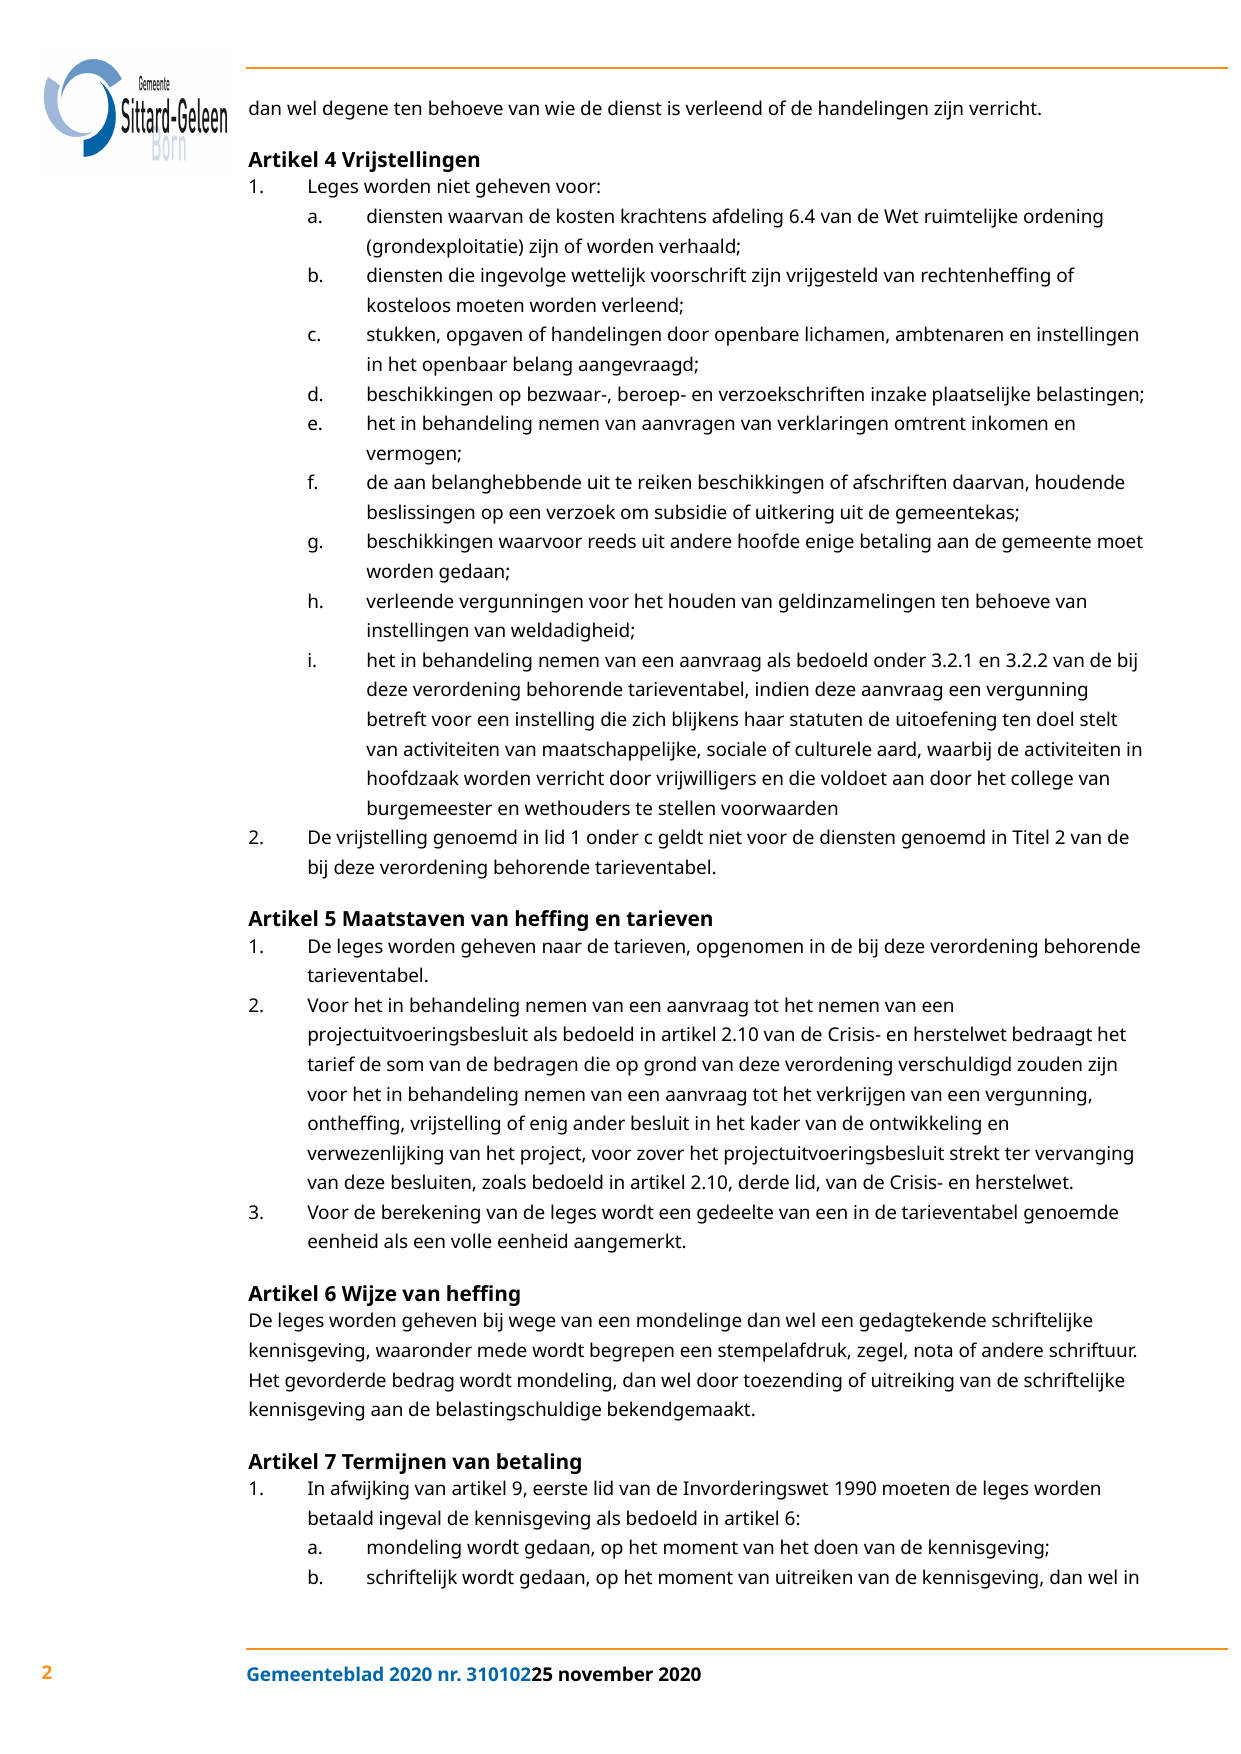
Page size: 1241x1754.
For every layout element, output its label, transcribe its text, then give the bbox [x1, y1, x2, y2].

list De vrijstelling genoemd in lid 1 onder c geldt niet voor de diensten genoemd in Titel 2 van de bij deze verordening behorende tarieventabel. [248, 824, 1152, 880]
list stukken, opgaven of handelingen door openbare lichamen, ambtenaren en instellingen in het openbaar belang aangevraagd; [307, 322, 1152, 377]
list Voor de berekening van de leges wordt een gedeelte van een in de tarieventabel genoemde eenheid als een volle eenheid aangemerkt. [248, 1199, 1152, 1254]
text Artikel 4 Vrijstellingen [248, 145, 1152, 174]
text dan wel degene ten behoeve van wie de dienst is verleend of de handelingen zijn verricht. [248, 95, 1152, 121]
list beschikkingen waarvoor reeds uit andere hoofde enige betaling aan de gemeente moet worden gedaan; [307, 529, 1152, 584]
list mondeling wordt gedaan, op het moment van het doen van de kennisgeving; [307, 1534, 1152, 1560]
list diensten die ingevolge wettelijk voorschrift zijn vrijgesteld van rechtenheffing of kosteloos moeten worden verleend; [307, 262, 1152, 318]
list verleende vergunningen voor het houden van geldinzamelingen ten behoeve van instellingen van weldadigheid; [307, 588, 1152, 643]
text Artikel 7 Termijnen van betaling [248, 1447, 1152, 1475]
list Leges worden niet geheven voor: [248, 174, 1152, 199]
list schriftelijk wordt gedaan, op het moment van uitreiken van de kennisgeving, dan wel in [307, 1564, 1152, 1590]
text Artikel 6 Wijze van heffing [248, 1279, 1152, 1308]
list diensten waarvan de kosten krachtens afdeling 6.4 van de Wet ruimtelijke ordening (grondexploitatie) zijn of worden verhaald; [307, 203, 1152, 258]
text Artikel 5 Maatstaven van heffing en tarieven [248, 904, 1152, 933]
list In afwijking van artikel 9, eerste lid van de Invorderingswet 1990 moeten de leges worden betaald ingeval de kennisgeving als bedoeld in artikel 6: [248, 1475, 1152, 1531]
list de aan belanghebbende uit te reiken beschikkingen of afschriften daarvan, houdende beslissingen op een verzoek om subsidie of uitkering uit de gemeentekas; [307, 469, 1152, 525]
list het in behandeling nemen van een aanvraag als bedoeld onder 3.2.1 en 3.2.2 van de bij deze verordening behorende tarieventabel, indien deze aanvraag een vergunning betreft voor een instelling die zich blijkens haar statuten de uitoefening ten doel stelt van activiteiten van maatschappelijke, sociale of culturele aard, waarbij de activiteiten in hoofdzaak worden verricht door vrijwilligers en die voldoet aan door het college van burgemeester en wethouders te stellen voorwaarden [307, 647, 1152, 821]
list Voor het in behandeling nemen van een aanvraag tot het nemen van een projectuitvoeringsbesluit als bedoeld in artikel 2.10 van de Crisis- en herstelwet bedraagt het tarief de som van de bedragen die op grond van deze verordening verschuldigd zouden zijn voor het in behandeling nemen van een aanvraag tot het verkrijgen van een vergunning, ontheffing, vrijstelling of enig ander besluit in het kader van de ontwikkeling en verwezenlijking van het project, voor zover het projectuitvoeringsbesluit strekt ter vervanging van deze besluiten, zoals bedoeld in artikel 2.10, derde lid, van de Crisis- en herstelwet. [248, 992, 1152, 1195]
list beschikkingen op bezwaar-, beroep- en verzoekschriften inzake plaatselijke belastingen; [307, 381, 1152, 406]
list het in behandeling nemen van aanvragen van verklaringen omtrent inkomen en vermogen; [307, 410, 1152, 466]
text De leges worden geheven bij wege van een mondelinge dan wel een gedagtekende schriftelijke kennisgeving, waaronder mede wordt begrepen een stempelafdruk, zegel, nota of andere schriftuur. Het gevorderde bedrag wordt mondeling, dan wel door toezending of uitreiking van de schriftelijke kennisgeving aan de belastingschuldige bekendgemaakt. [248, 1308, 1152, 1422]
picture [41, 47, 231, 172]
list De leges worden geheven naar de tarieven, opgenomen in de bij deze verordening behorende tarieventabel. [248, 933, 1152, 988]
